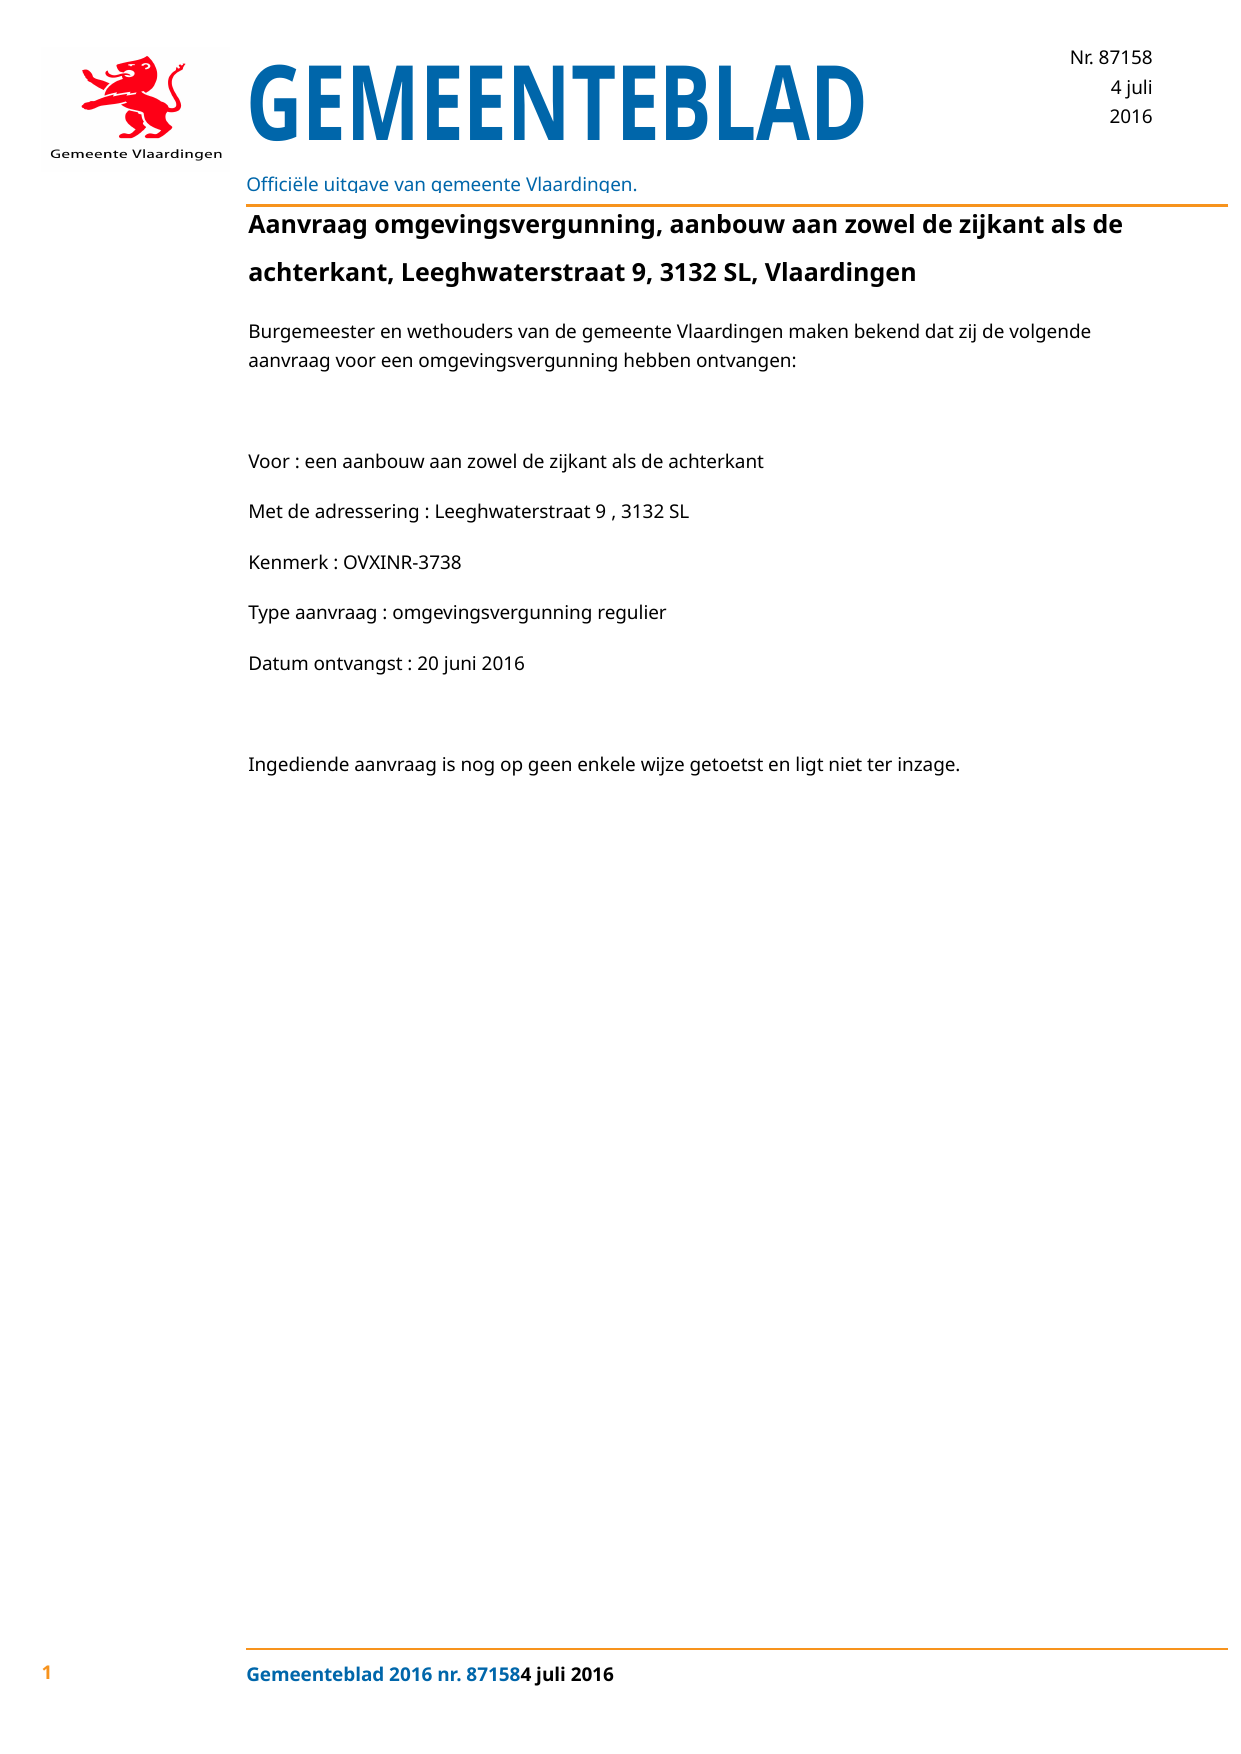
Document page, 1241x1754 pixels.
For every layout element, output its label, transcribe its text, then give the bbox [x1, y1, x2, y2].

text Aanvraag omgevingsvergunning, aanbouw aan zowel de zijkant als de achterkant, Leeghwaterstraat 9, 3132 SL, Vlaardingen [248, 207, 1152, 288]
text Datum ontvangst : 20 juni 2016 [248, 650, 1152, 676]
text Ingediende aanvraag is nog op geen enkele wijze getoetst en ligt niet ter inzage. [248, 751, 1152, 777]
text Voor : een aanbouw aan zowel de zijkant als de achterkant [248, 448, 1152, 474]
text Kenmerk : OVXINR-3738 [248, 549, 1152, 575]
picture [41, 47, 231, 172]
text Type aanvraag : omgevingsvergunning regulier [248, 599, 1152, 625]
text Met de adressering : Leeghwaterstraat 9 , 3132 SL [248, 499, 1152, 524]
text Burgemeester en wethouders van de gemeente Vlaardingen maken bekend dat zij de volgende aanvraag voor een omgevingsvergunning hebben ontvangen: [248, 318, 1152, 373]
